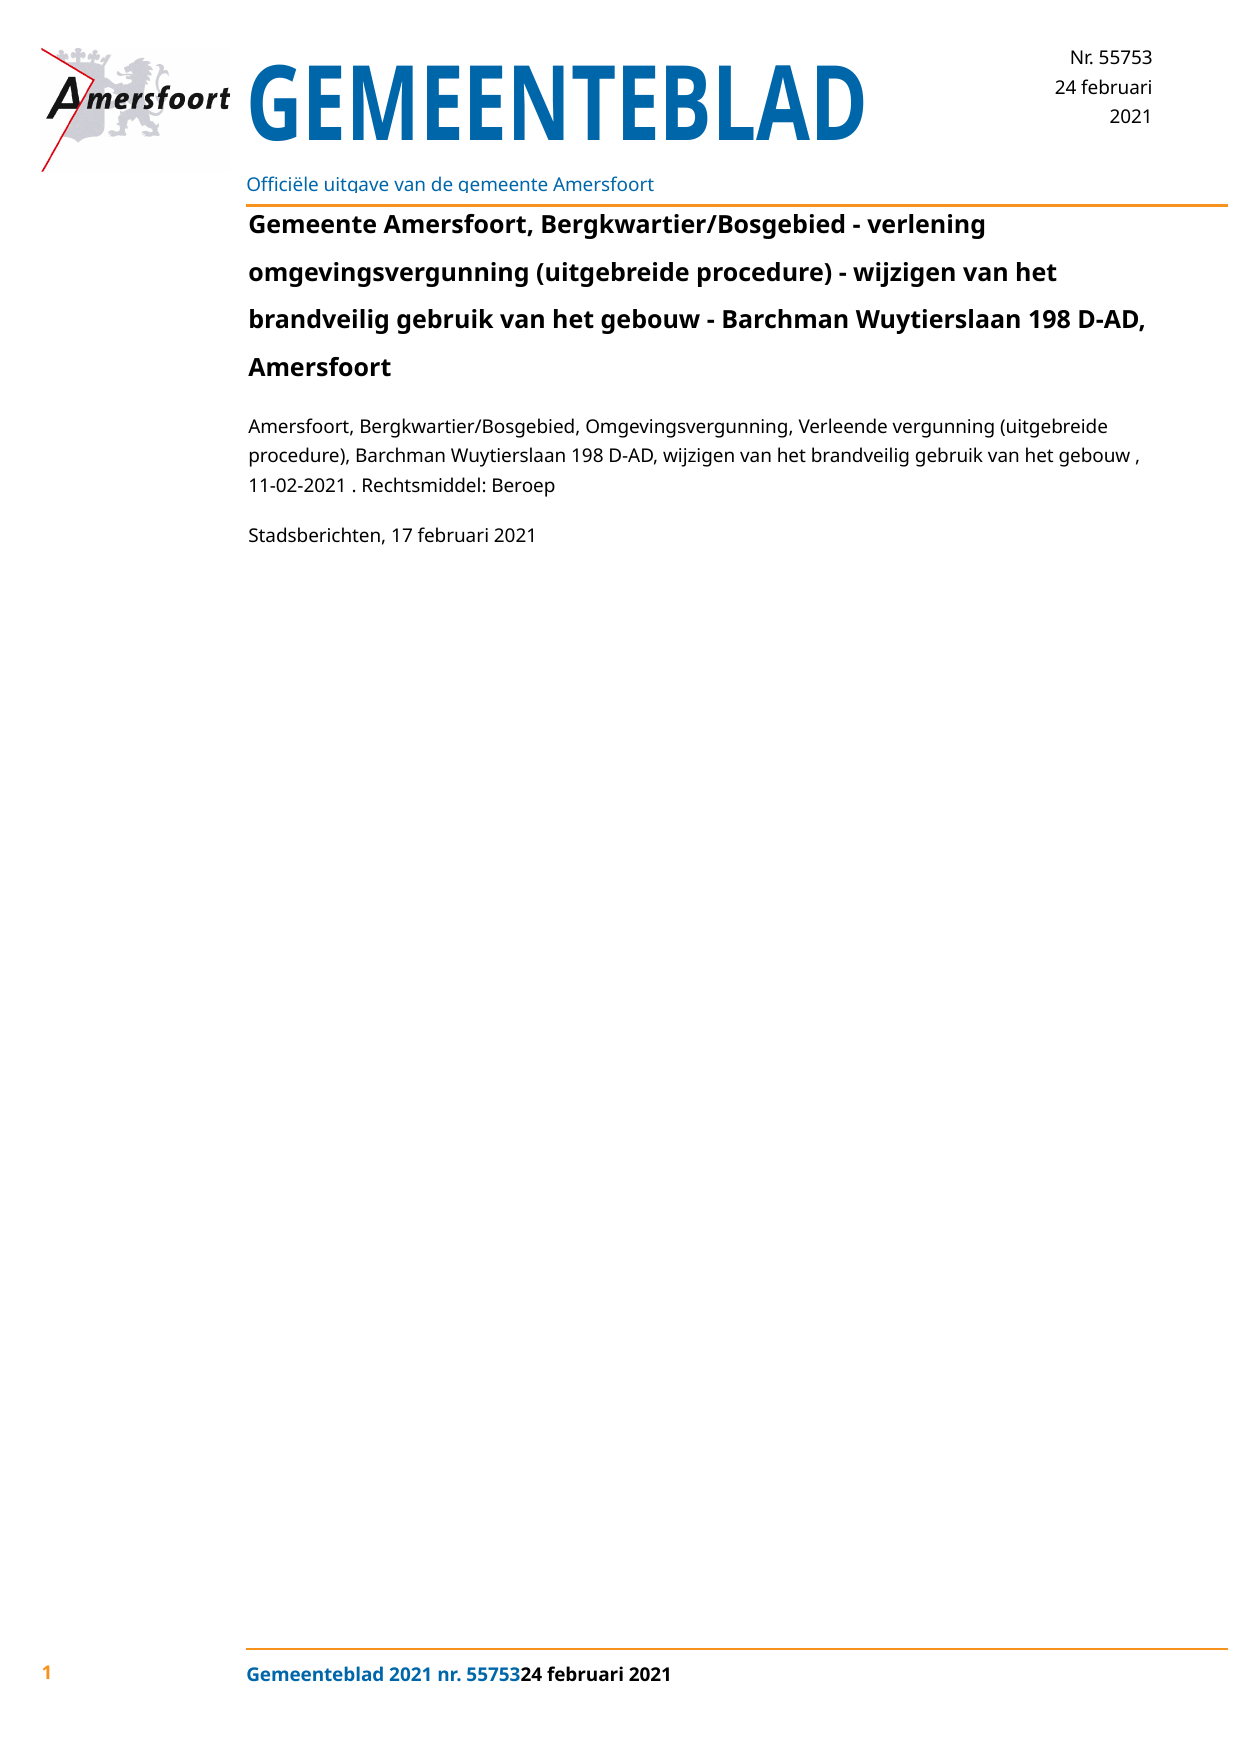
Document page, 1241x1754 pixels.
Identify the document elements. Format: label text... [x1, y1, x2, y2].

text Stadsberichten, 17 februari 2021 [248, 523, 1152, 548]
text Gemeente Amersfoort, Bergkwartier/Bosgebied - verlening omgevingsvergunning (uitgebreide procedure) - wijzigen van het brandveilig gebruik van het gebouw - Barchman Wuytierslaan 198 D-AD, Amersfoort [248, 207, 1152, 384]
text Amersfoort, Bergkwartier/Bosgebied, Omgevingsvergunning, Verleende vergunning (uitgebreide procedure), Barchman Wuytierslaan 198 D-AD, wijzigen van het brandveilig gebruik van het gebouw , 11-02-2021 . Rechtsmiddel: Beroep [248, 413, 1152, 498]
picture [41, 47, 231, 172]
